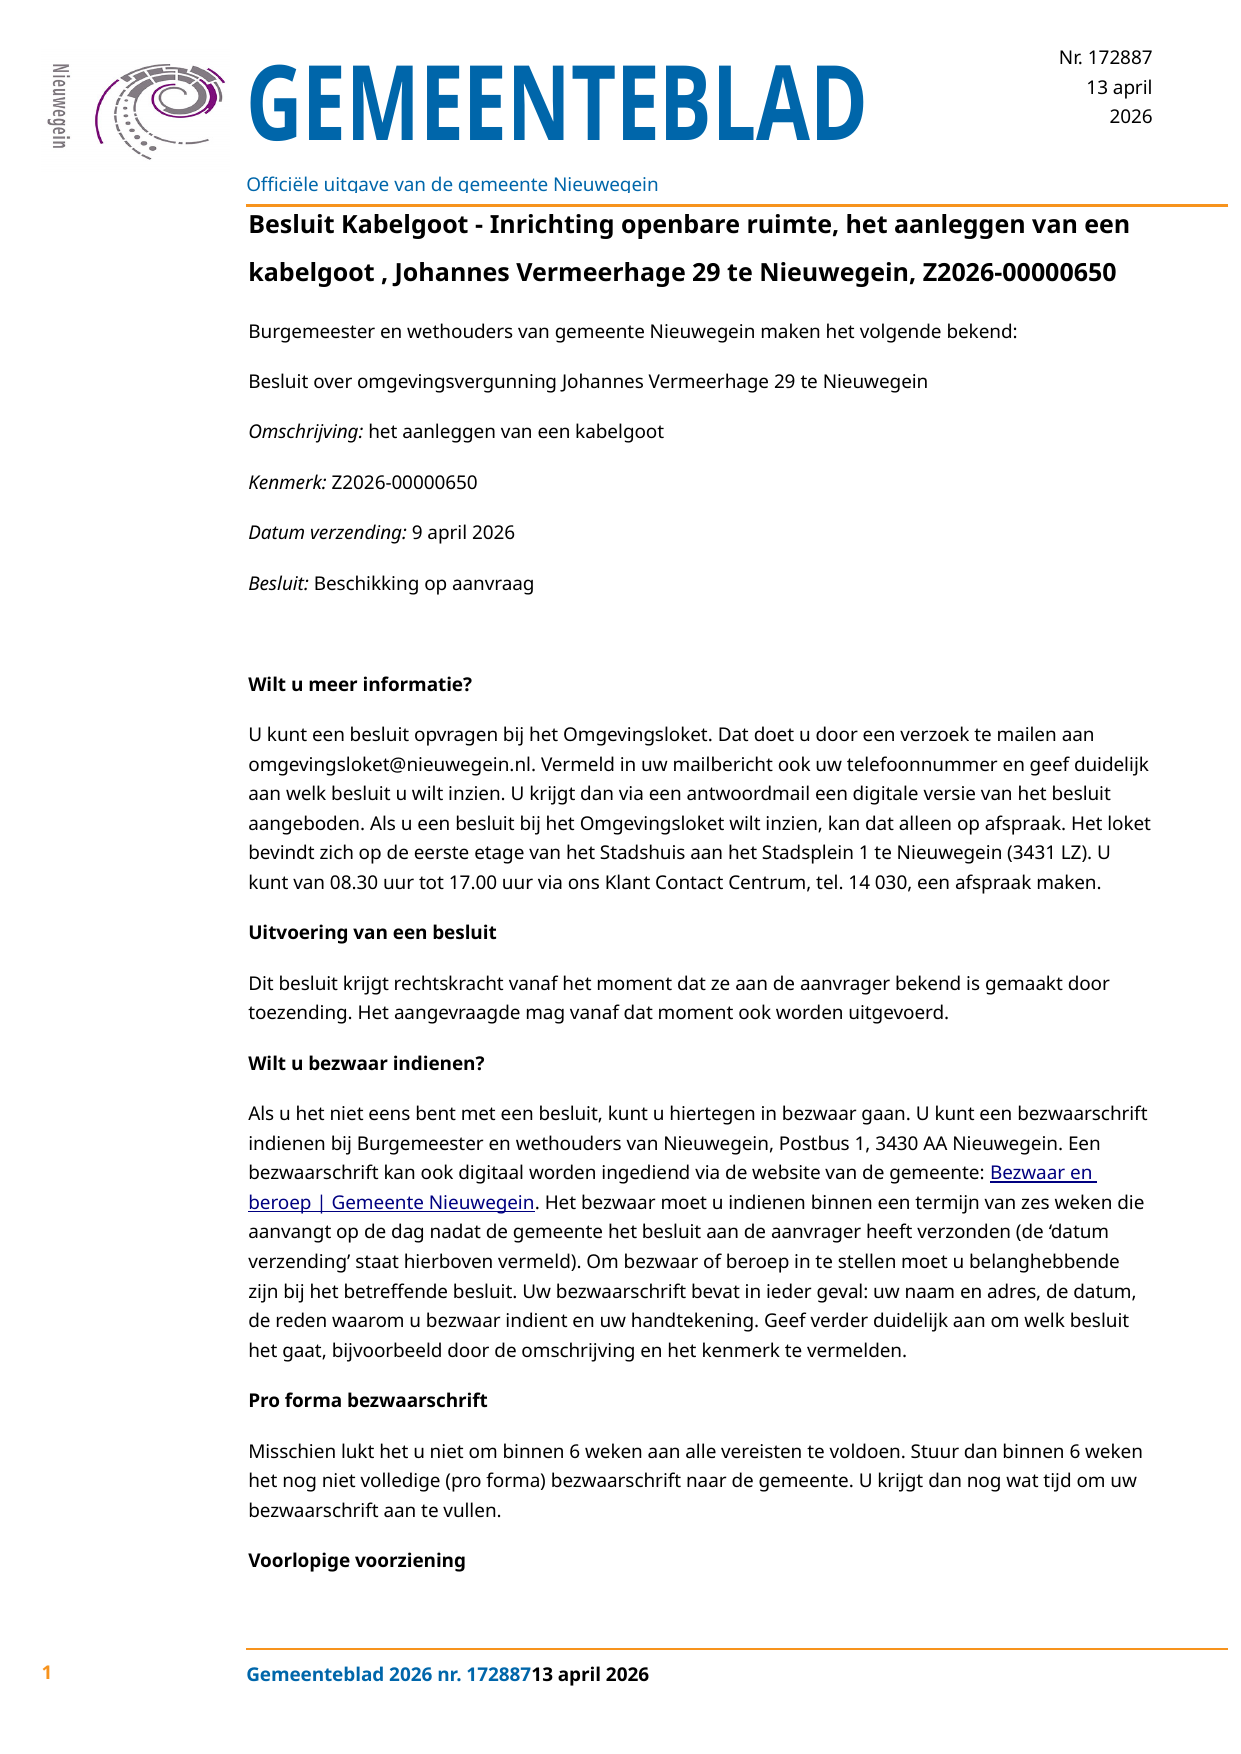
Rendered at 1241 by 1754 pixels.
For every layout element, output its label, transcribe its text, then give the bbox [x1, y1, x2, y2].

text Besluit over omgevingsvergunning Johannes Vermeerhage 29 te Nieuwegein [248, 368, 1152, 394]
text Misschien lukt het u niet om binnen 6 weken aan alle vereisten te voldoen. Stuur dan binnen 6 weken het nog niet volledige (pro forma) bezwaarschrift naar de gemeente. U krijgt dan nog wat tijd om uw bezwaarschrift aan te vullen. [248, 1438, 1152, 1523]
text U kunt een besluit opvragen bij het Omgevingsloket. Dat doet u door een verzoek te mailen aan omgevingsloket@nieuwegein.nl. Vermeld in uw mailbericht ook uw telefoonnummer en geef duidelijk aan welk besluit u wilt inzien. U krijgt dan via een antwoordmail een digitale versie van het besluit aangeboden. Als u een besluit bij het Omgevingsloket wilt inzien, kan dat alleen op afspraak. Het loket bevindt zich op de eerste etage van het Stadshuis aan het Stadsplein 1 te Nieuwegein (3431 LZ). U kunt van 08.30 uur tot 17.00 uur via ons Klant Contact Centrum, tel. 14 030, een afspraak maken. [248, 721, 1152, 895]
text Uitvoering van een besluit [248, 919, 1152, 945]
text Kenmerk: Z2026-00000650 [248, 469, 1152, 495]
text Wilt u bezwaar indienen? [248, 1050, 1152, 1076]
text Dit besluit krijgt rechtskracht vanaf het moment dat ze aan de aanvrager bekend is gemaakt door toezending. Het aangevraagde mag vanaf dat moment ook worden uitgevoerd. [248, 970, 1152, 1025]
text Burgemeester en wethouders van gemeente Nieuwegein maken het volgende bekend: [248, 318, 1152, 344]
text Voorlopige voorziening [248, 1547, 1152, 1573]
text Pro forma bezwaarschrift [248, 1387, 1152, 1413]
picture [41, 47, 231, 172]
text Omschrijving: het aanleggen van een kabelgoot [248, 419, 1152, 444]
text Als u het niet eens bent met een besluit, kunt u hiertegen in bezwaar gaan. U kunt een bezwaarschrift indienen bij Burgemeester en wethouders van Nieuwegein, Postbus 1, 3430 AA Nieuwegein. Een bezwaarschrift kan ook digitaal worden ingediend via de website van de gemeente: Bezwaar en beroep | Gemeente Nieuwegein. Het bezwaar moet u indienen binnen een termijn van zes weken die aanvangt op de dag nadat de gemeente het besluit aan de aanvrager heeft verzonden (de ‘datum verzending’ staat hierboven vermeld). Om bezwaar of beroep in te stellen moet u belanghebbende zijn bij het betreffende besluit. Uw bezwaarschrift bevat in ieder geval: uw naam en adres, de datum, de reden waarom u bezwaar indient en uw handtekening. Geef verder duidelijk aan om welk besluit het gaat, bijvoorbeeld door de omschrijving en het kenmerk te vermelden. [248, 1100, 1152, 1363]
text Datum verzending: 9 april 2026 [248, 519, 1152, 545]
text Besluit: Beschikking op aanvraag [248, 570, 1152, 596]
text Wilt u meer informatie? [248, 671, 1152, 697]
text Besluit Kabelgoot - Inrichting openbare ruimte, het aanleggen van een kabelgoot , Johannes Vermeerhage 29 te Nieuwegein, Z2026-00000650 [248, 207, 1152, 288]
